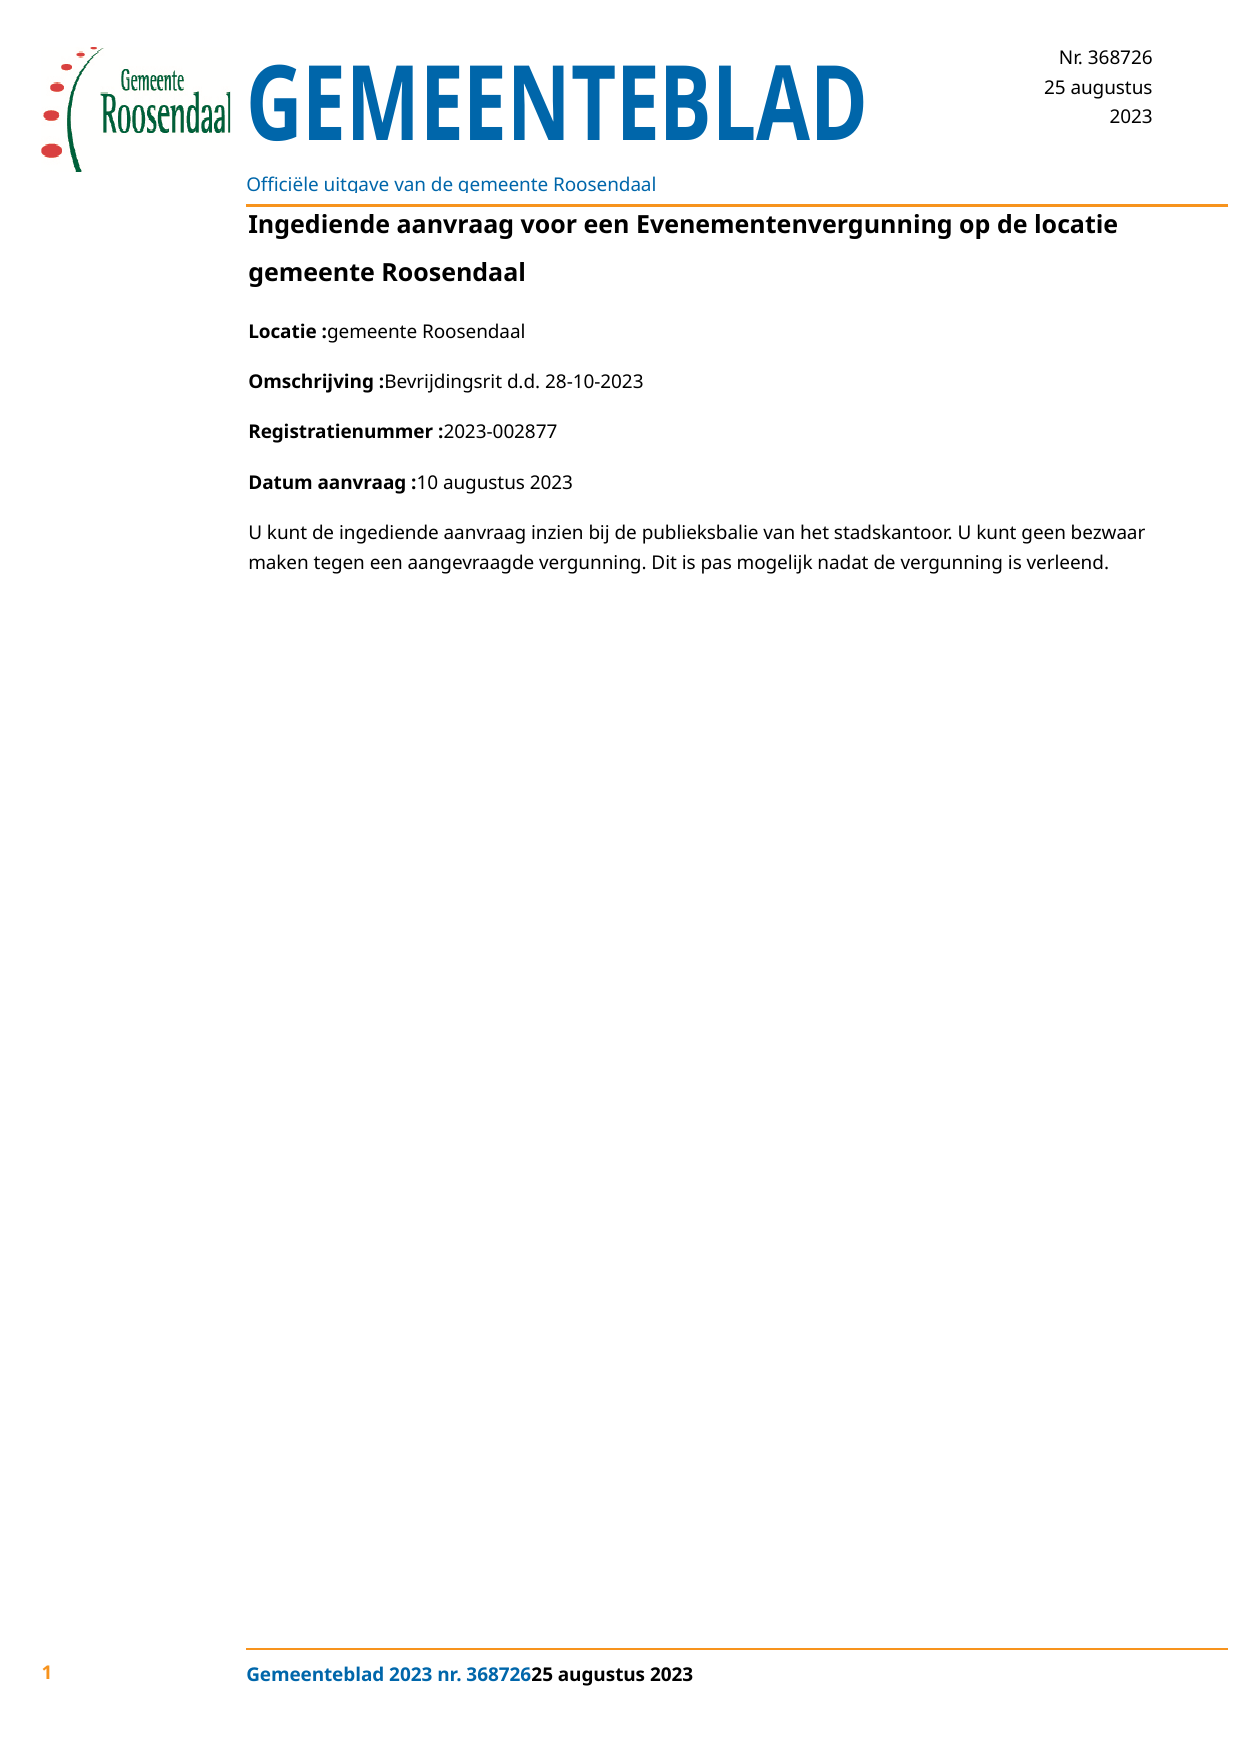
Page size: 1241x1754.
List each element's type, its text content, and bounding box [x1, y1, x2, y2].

text Omschrijving :Bevrijdingsrit d.d. 28-10-2023 [248, 368, 1152, 394]
text Locatie :gemeente Roosendaal [248, 318, 1152, 344]
text U kunt de ingediende aanvraag inzien bij de publieksbalie van het stadskantoor. U kunt geen bezwaar maken tegen een aangevraagde vergunning. Dit is pas mogelijk nadat de vergunning is verleend. [248, 519, 1152, 575]
picture [41, 47, 231, 172]
text Ingediende aanvraag voor een Evenementenvergunning op de locatie gemeente Roosendaal [248, 207, 1152, 288]
text Registratienummer :2023-002877 [248, 419, 1152, 444]
text Datum aanvraag :10 augustus 2023 [248, 469, 1152, 495]
